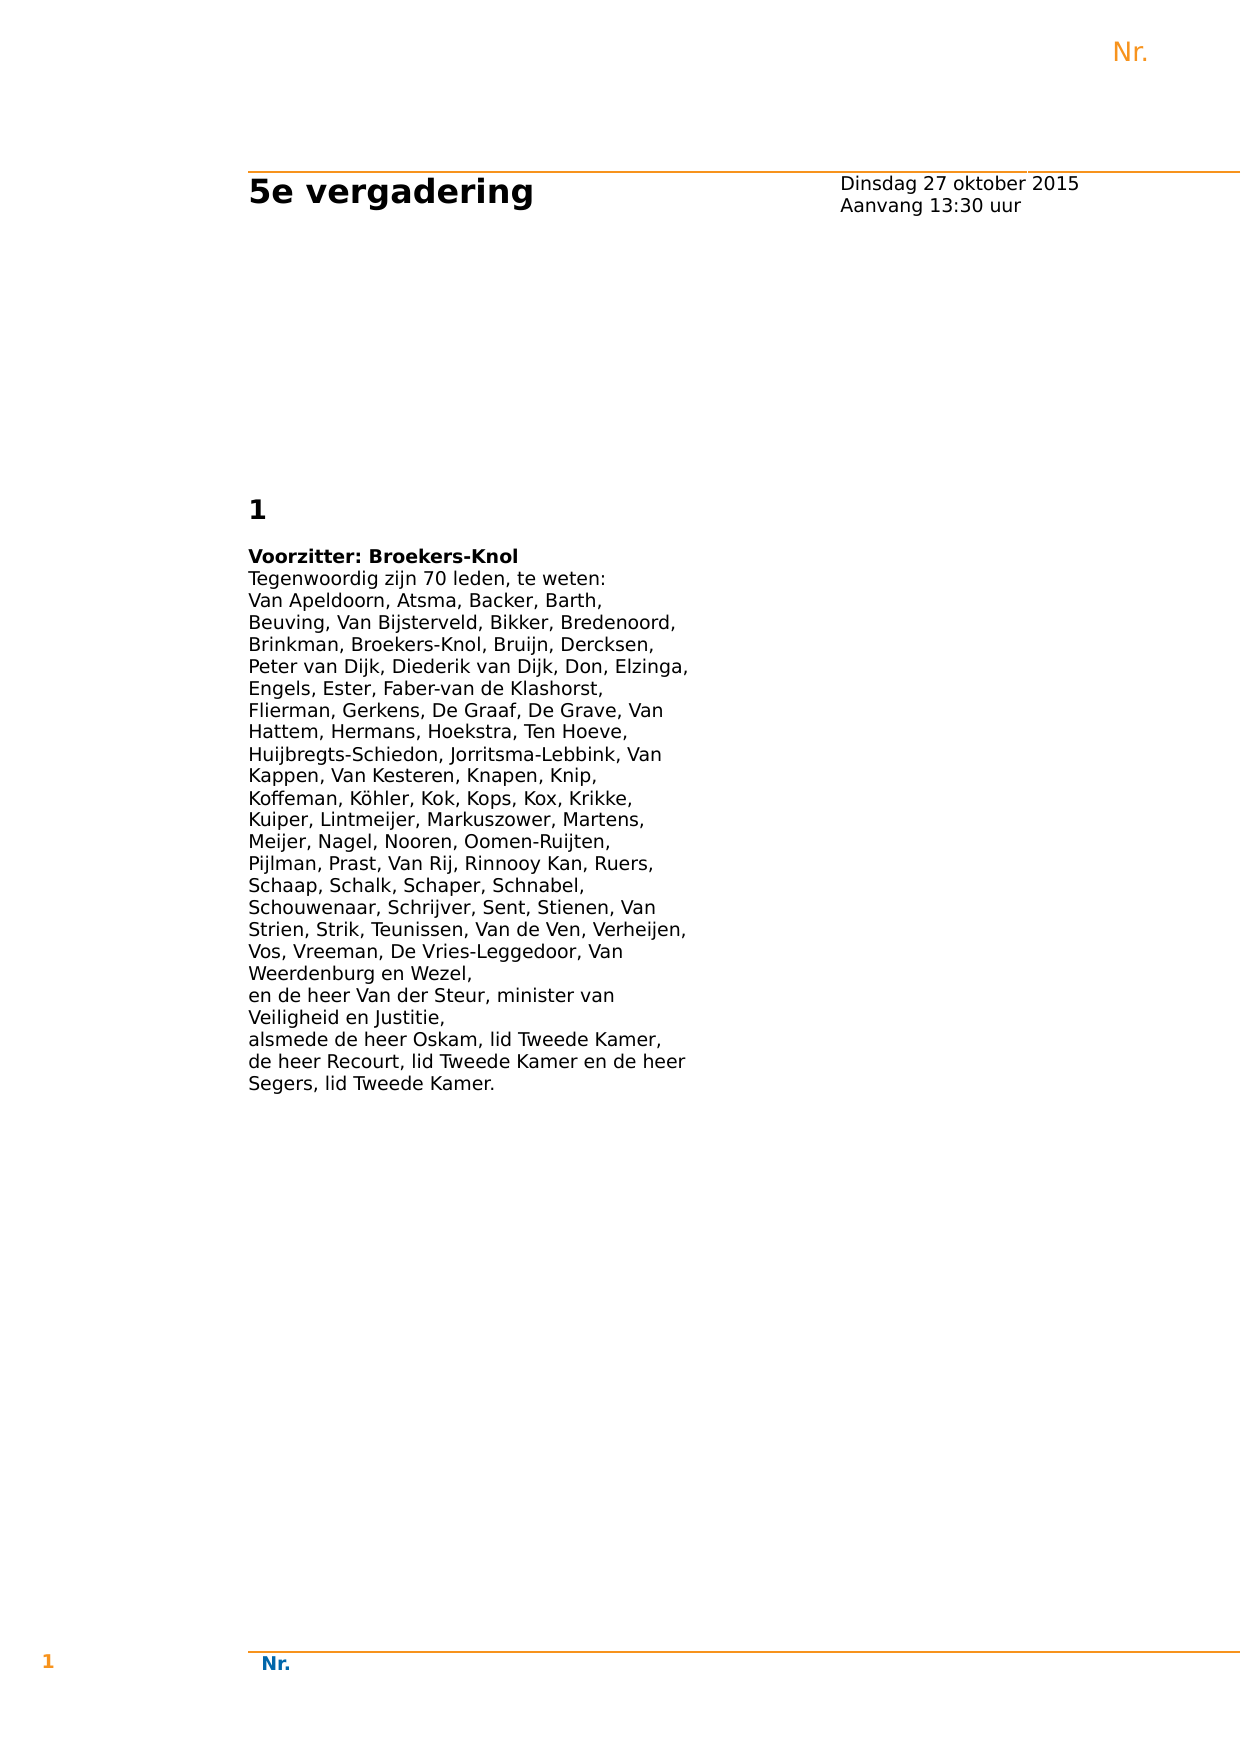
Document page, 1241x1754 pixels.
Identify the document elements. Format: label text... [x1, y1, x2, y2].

text en de heer Van der Steur, minister van Veiligheid en Justitie, [248, 985, 691, 1029]
text Van Apeldoorn, Atsma, Backer, Barth, Beuving, Van Bijsterveld, Bikker, Bredenoord, Brinkman, Broekers-Knol, Bruijn, Dercksen, Peter van Dijk, Diederik van Dijk, Don, Elzinga, Engels, Ester, Faber-van de Klashorst, Flierman, Gerkens, De Graaf, De Grave, Van Hattem, Hermans, Hoekstra, Ten Hoeve, Huijbregts-Schiedon, Jorritsma-Lebbink, Van Kappen, Van Kesteren, Knapen, Knip, Koffeman, Köhler, Kok, Kops, Kox, Krikke, Kuiper, Lintmeijer, Markuszower, Martens, Meijer, Nagel, Nooren, Oomen-Ruijten, Pijlman, Prast, Van Rij, Rinnooy Kan, Ruers, Schaap, Schalk, Schaper, Schnabel, Schouwenaar, Schrijver, Sent, Stienen, Van Strien, Strik, Teunissen, Van de Ven, Verheijen, Vos, Vreeman, De Vries-Leggedoor, Van Weerdenburg en Wezel, [248, 589, 691, 985]
text alsmede de heer Oskam, lid Tweede Kamer, de heer Recourt, lid Tweede Kamer en de heer Segers, lid Tweede Kamer. [248, 1029, 691, 1095]
text Voorzitter: Broekers-Knol [248, 546, 691, 568]
text Tegenwoordig zijn 70 leden, te weten: [248, 568, 691, 589]
table_header Dinsdag 27 oktober 2015 [840, 173, 1163, 195]
table_cell Aanvang 13:30 uur [840, 195, 1163, 217]
title 1 [248, 494, 691, 526]
table_header 5e vergadering [248, 173, 840, 217]
